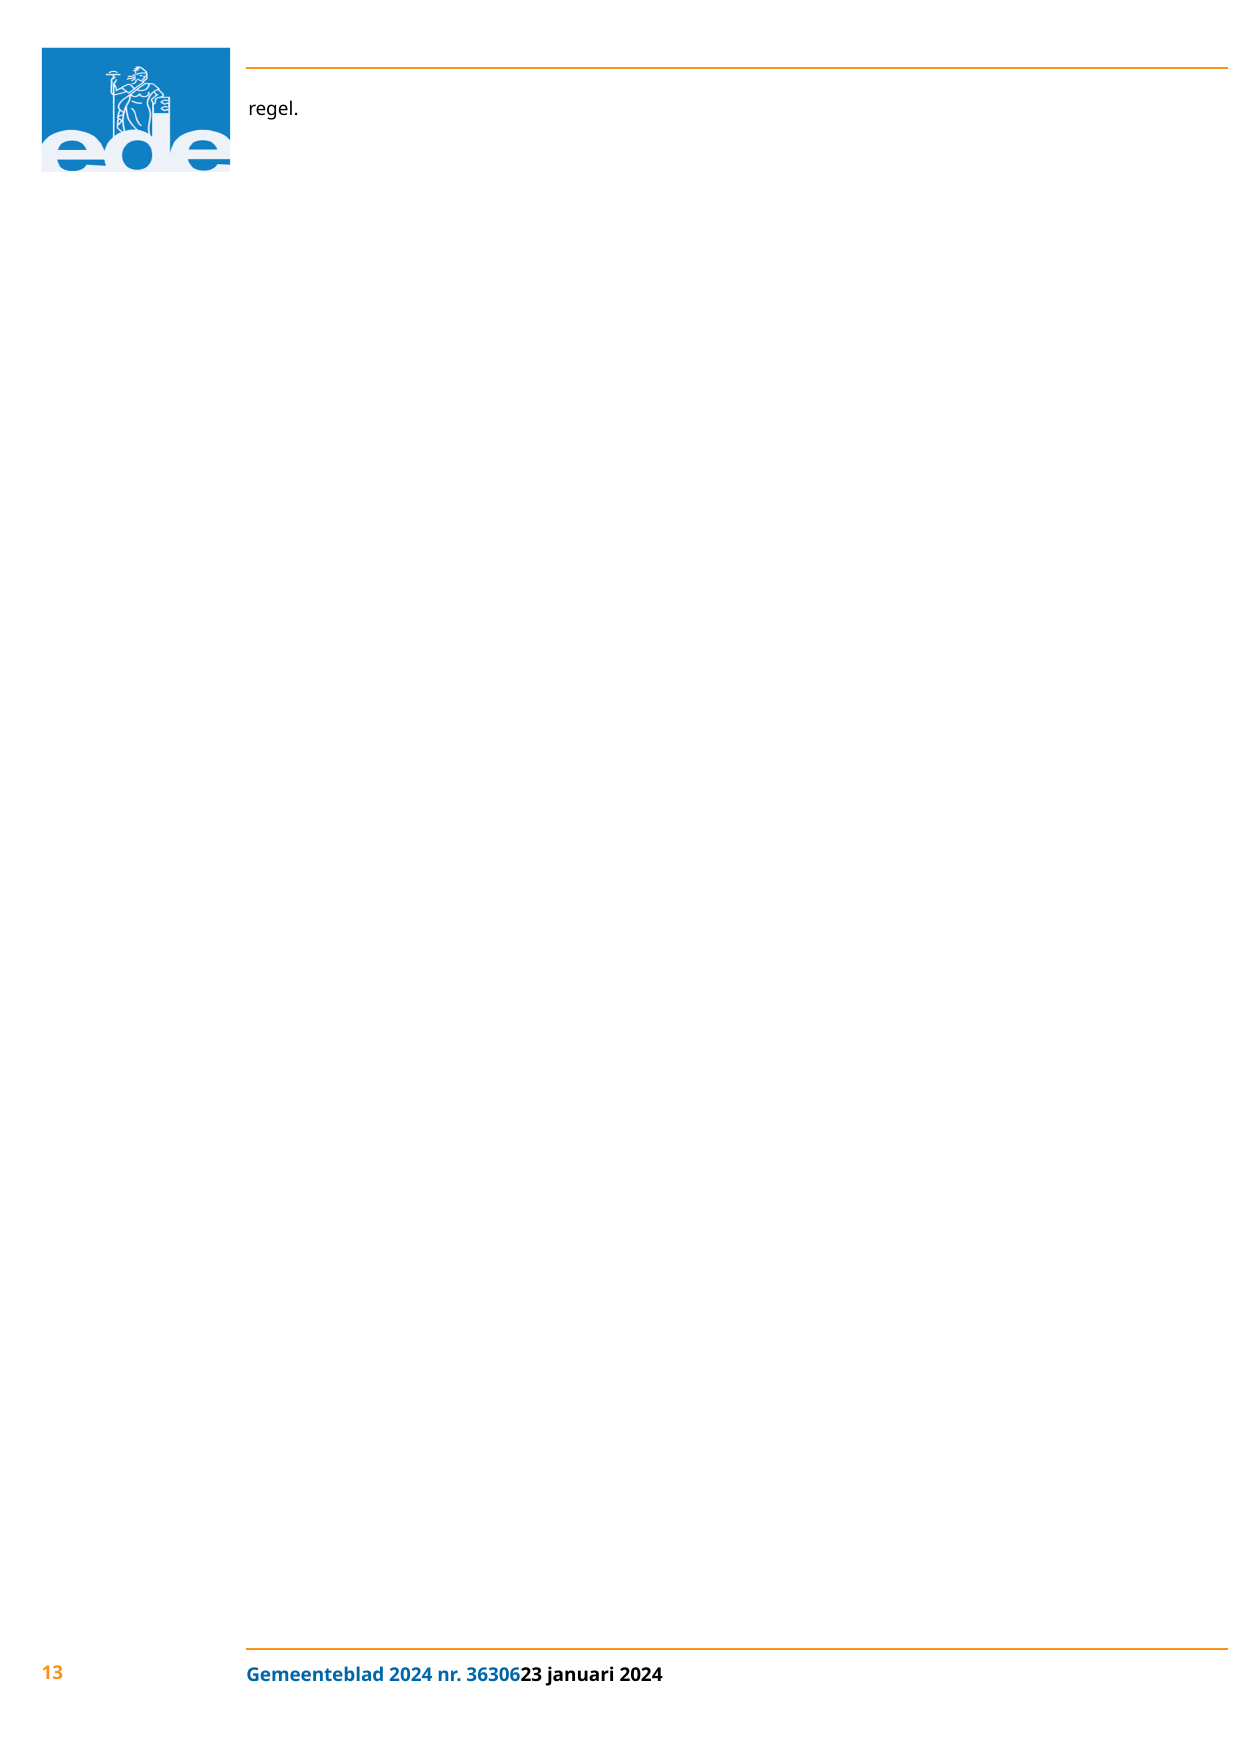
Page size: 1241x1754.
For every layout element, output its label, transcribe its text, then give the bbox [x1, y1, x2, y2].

text regel. [248, 95, 1152, 121]
picture [41, 47, 231, 172]
